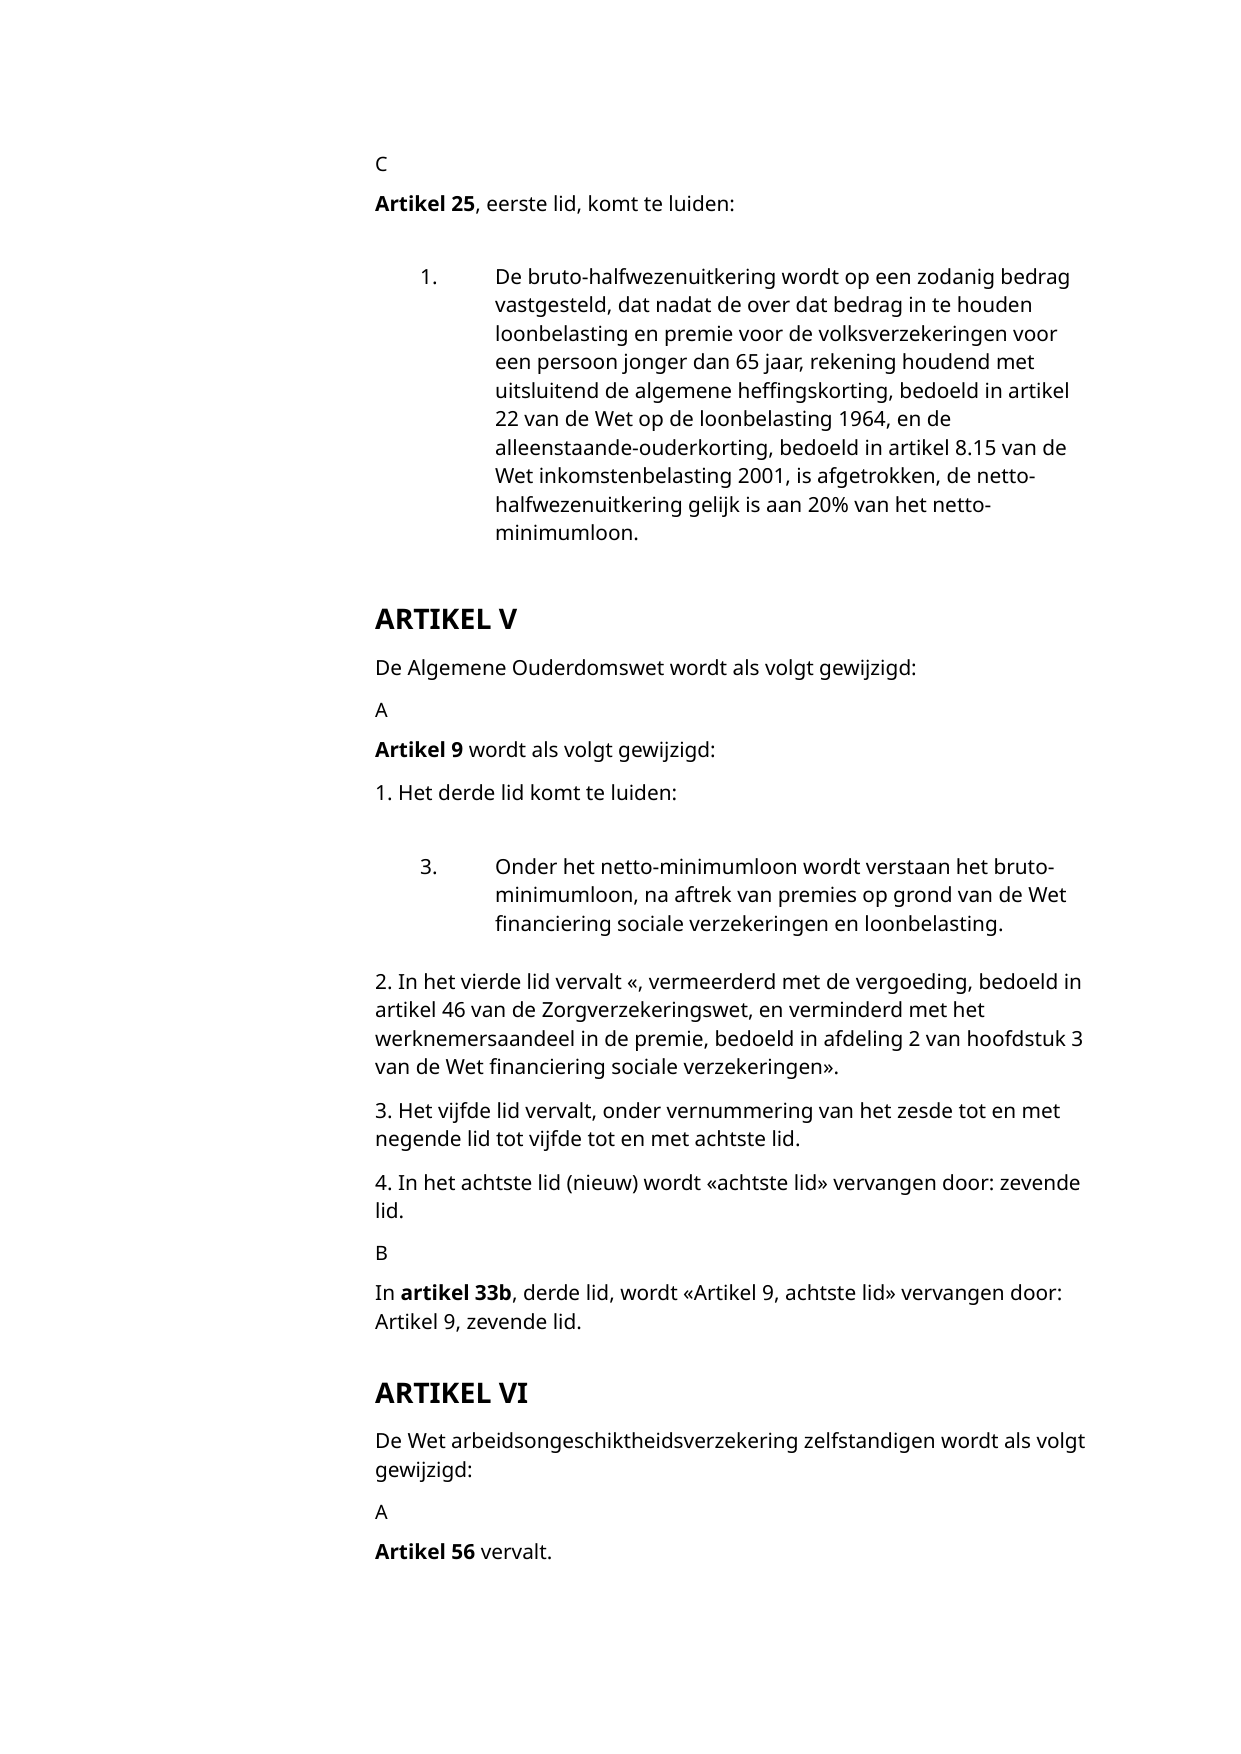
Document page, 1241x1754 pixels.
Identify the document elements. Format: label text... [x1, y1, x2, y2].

text Artikel 25, eerste lid, komt te luiden: [375, 189, 1090, 217]
text Artikel 9 wordt als volgt gewijzigd: [375, 735, 1090, 763]
text 2. In het vierde lid vervalt «, vermeerderd met de vergoeding, bedoeld in artikel 46 van de Zorgverzekeringswet, en verminderd met het werknemersaandeel in de premie, bedoeld in afdeling 2 van hoofdstuk 3 van de Wet financiering sociale verzekeringen». [375, 967, 1090, 1081]
list De bruto-halfwezenuitkering wordt op een zodanig bedrag vastgesteld, dat nadat de over dat bedrag in te houden loonbelasting en premie voor de volksverzekeringen voor een persoon jonger dan 65 jaar, rekening houdend met uitsluitend de algemene heffingskorting, bedoeld in artikel 22 van de Wet op de loonbelasting 1964, en de alleenstaande-ouderkorting, bedoeld in artikel 8.15 van de Wet inkomstenbelasting 2001, is afgetrokken, de netto-halfwezenuitkering gelijk is aan 20% van het netto-minimumloon. [420, 262, 1090, 547]
text Artikel 56 vervalt. [375, 1537, 1090, 1565]
text A [375, 696, 1090, 723]
list Onder het netto-minimumloon wordt verstaan het bruto-minimumloon, na aftrek van premies op grond van de Wet financiering sociale verzekeringen en loonbelasting. [420, 852, 1090, 937]
text 3. Het vijfde lid vervalt, onder vernummering van het zesde tot en met negende lid tot vijfde tot en met achtste lid. [375, 1096, 1090, 1153]
text 4. In het achtste lid (nieuw) wordt «achtste lid» vervangen door: zevende lid. [375, 1168, 1090, 1224]
text B [375, 1239, 1090, 1267]
text A [375, 1498, 1090, 1525]
text De Wet arbeidsongeschiktheidsverzekering zelfstandigen wordt als volgt gewijzigd: [375, 1426, 1090, 1483]
text De Algemene Ouderdomswet wordt als volgt gewijzigd: [375, 653, 1090, 681]
subtitle ARTIKEL V [375, 599, 1090, 638]
text In artikel 33b, derde lid, wordt «Artikel 9, achtste lid» vervangen door: Artikel 9, zevende lid. [375, 1278, 1090, 1335]
text C [375, 150, 1090, 177]
text 1. Het derde lid komt te luiden: [375, 778, 1090, 807]
subtitle ARTIKEL VI [375, 1373, 1090, 1411]
